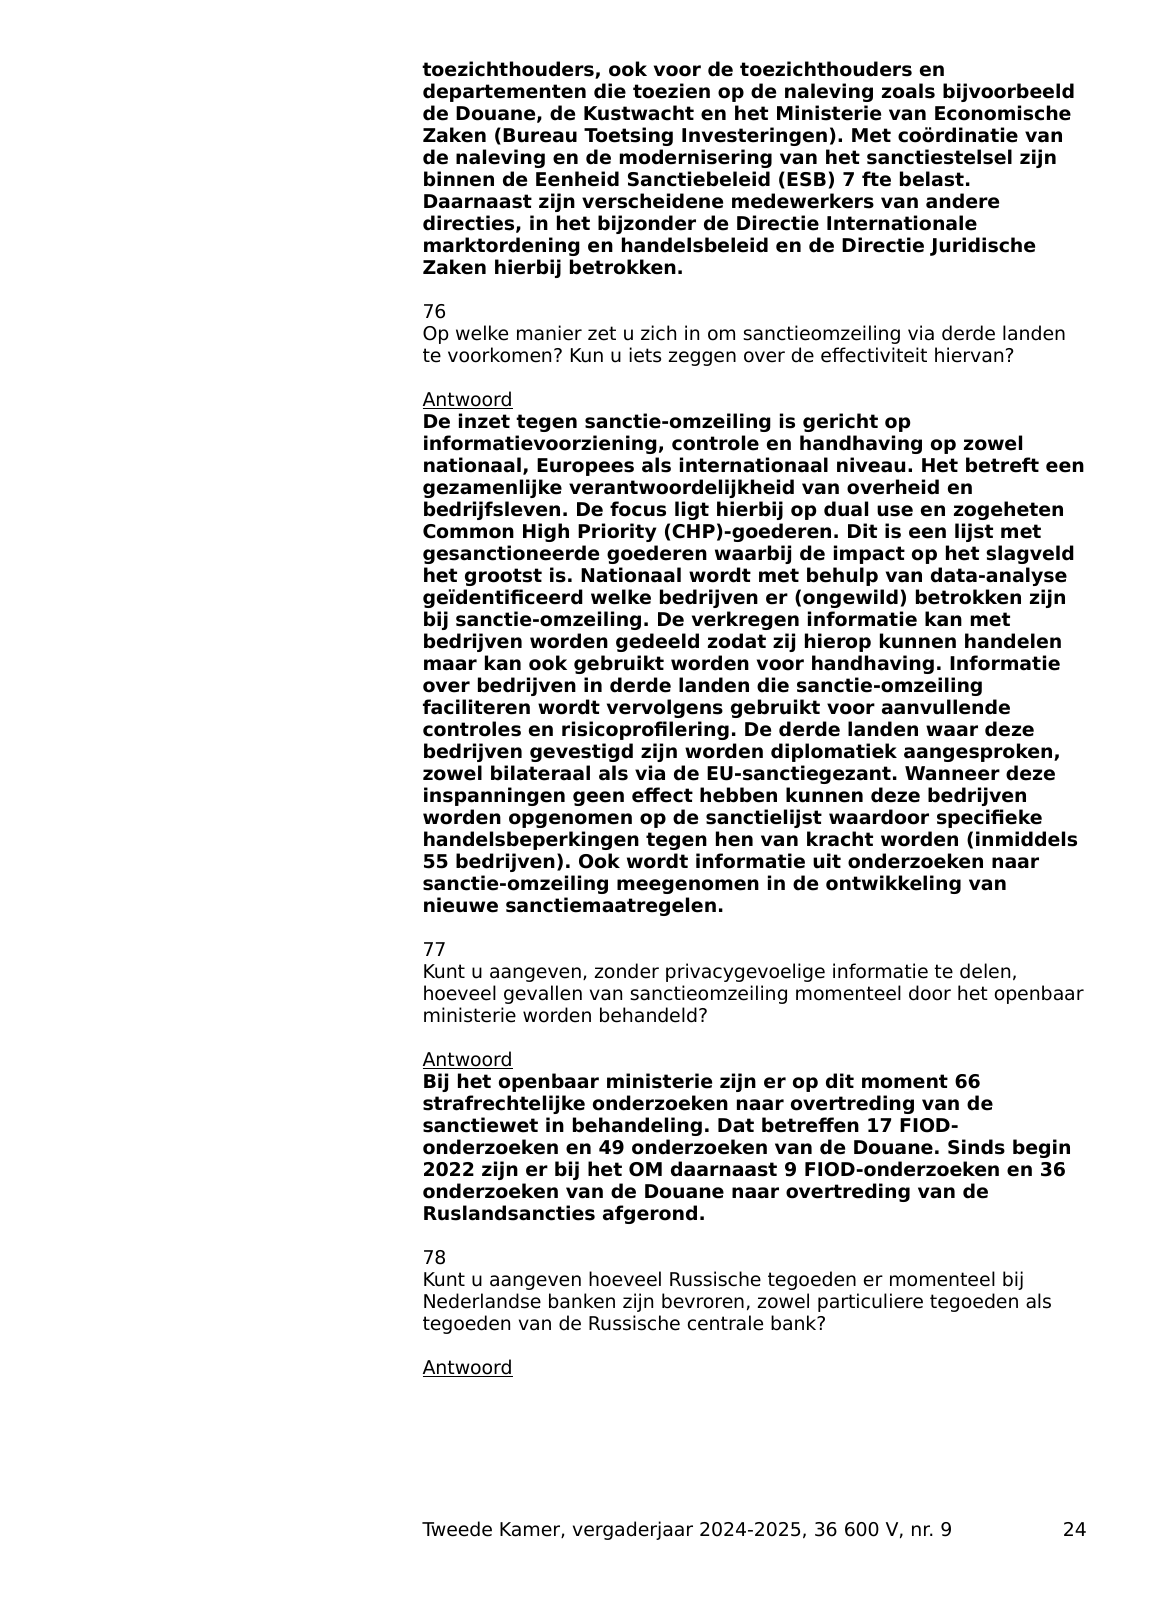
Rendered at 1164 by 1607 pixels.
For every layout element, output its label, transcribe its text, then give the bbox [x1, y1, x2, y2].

text Antwoord [422, 1357, 1087, 1379]
text Bij het openbaar ministerie zijn er op dit moment 66 strafrechtelijke onderzoeken naar overtreding van de sanctiewet in behandeling. Dat betreffen 17 FIOD-onderzoeken en 49 onderzoeken van de Douane. Sinds begin 2022 zijn er bij het OM daarnaast 9 FIOD-onderzoeken en 36 onderzoeken van de Douane naar overtreding van de Ruslandsancties afgerond. [422, 1071, 1087, 1225]
text Kunt u aangeven hoeveel Russische tegoeden er momenteel bij Nederlandse banken zijn bevroren, zowel particuliere tegoeden als tegoeden van de Russische centrale bank? [422, 1269, 1087, 1335]
text toezichthouders, ook voor de toezichthouders en departementen die toezien op de naleving zoals bijvoorbeeld de Douane, de Kustwacht en het Ministerie van Economische Zaken (Bureau Toetsing Investeringen). Met coördinatie van de naleving en de modernisering van het sanctiestelsel zijn binnen de Eenheid Sanctiebeleid (ESB) 7 fte belast. Daarnaast zijn verscheidene medewerkers van andere directies, in het bijzonder de Directie Internationale marktordening en handelsbeleid en de Directie Juridische Zaken hierbij betrokken. [422, 59, 1087, 279]
text Kunt u aangeven, zonder privacygevoelige informatie te delen, hoeveel gevallen van sanctieomzeiling momenteel door het openbaar ministerie worden behandeld? [422, 961, 1087, 1027]
text Antwoord [422, 389, 1087, 411]
text Op welke manier zet u zich in om sanctieomzeiling via derde landen te voorkomen? Kun u iets zeggen over de effectiviteit hiervan? [422, 323, 1087, 367]
text 76 [422, 301, 1087, 323]
text 77 [422, 939, 1087, 961]
text 78 [422, 1247, 1087, 1269]
text De inzet tegen sanctie-omzeiling is gericht op informatievoorziening, controle en handhaving op zowel nationaal, Europees als internationaal niveau. Het betreft een gezamenlijke verantwoordelijkheid van overheid en bedrijfsleven. De focus ligt hierbij op dual use en zogeheten Common High Priority (CHP)-goederen. Dit is een lijst met gesanctioneerde goederen waarbij de impact op het slagveld het grootst is. Nationaal wordt met behulp van data-analyse geïdentificeerd welke bedrijven er (ongewild) betrokken zijn bij sanctie-omzeiling. De verkregen informatie kan met bedrijven worden gedeeld zodat zij hierop kunnen handelen maar kan ook gebruikt worden voor handhaving. Informatie over bedrijven in derde landen die sanctie-omzeiling faciliteren wordt vervolgens gebruikt voor aanvullende controles en risicoprofilering. De derde landen waar deze bedrijven gevestigd zijn worden diplomatiek aangesproken, zowel bilateraal als via de EU-sanctiegezant. Wanneer deze inspanningen geen effect hebben kunnen deze bedrijven worden opgenomen op de sanctielijst waardoor specifieke handelsbeperkingen tegen hen van kracht worden (inmiddels 55 bedrijven). Ook wordt informatie uit onderzoeken naar sanctie-omzeiling meegenomen in de ontwikkeling van nieuwe sanctiemaatregelen. [422, 411, 1087, 917]
text Antwoord [422, 1049, 1087, 1071]
